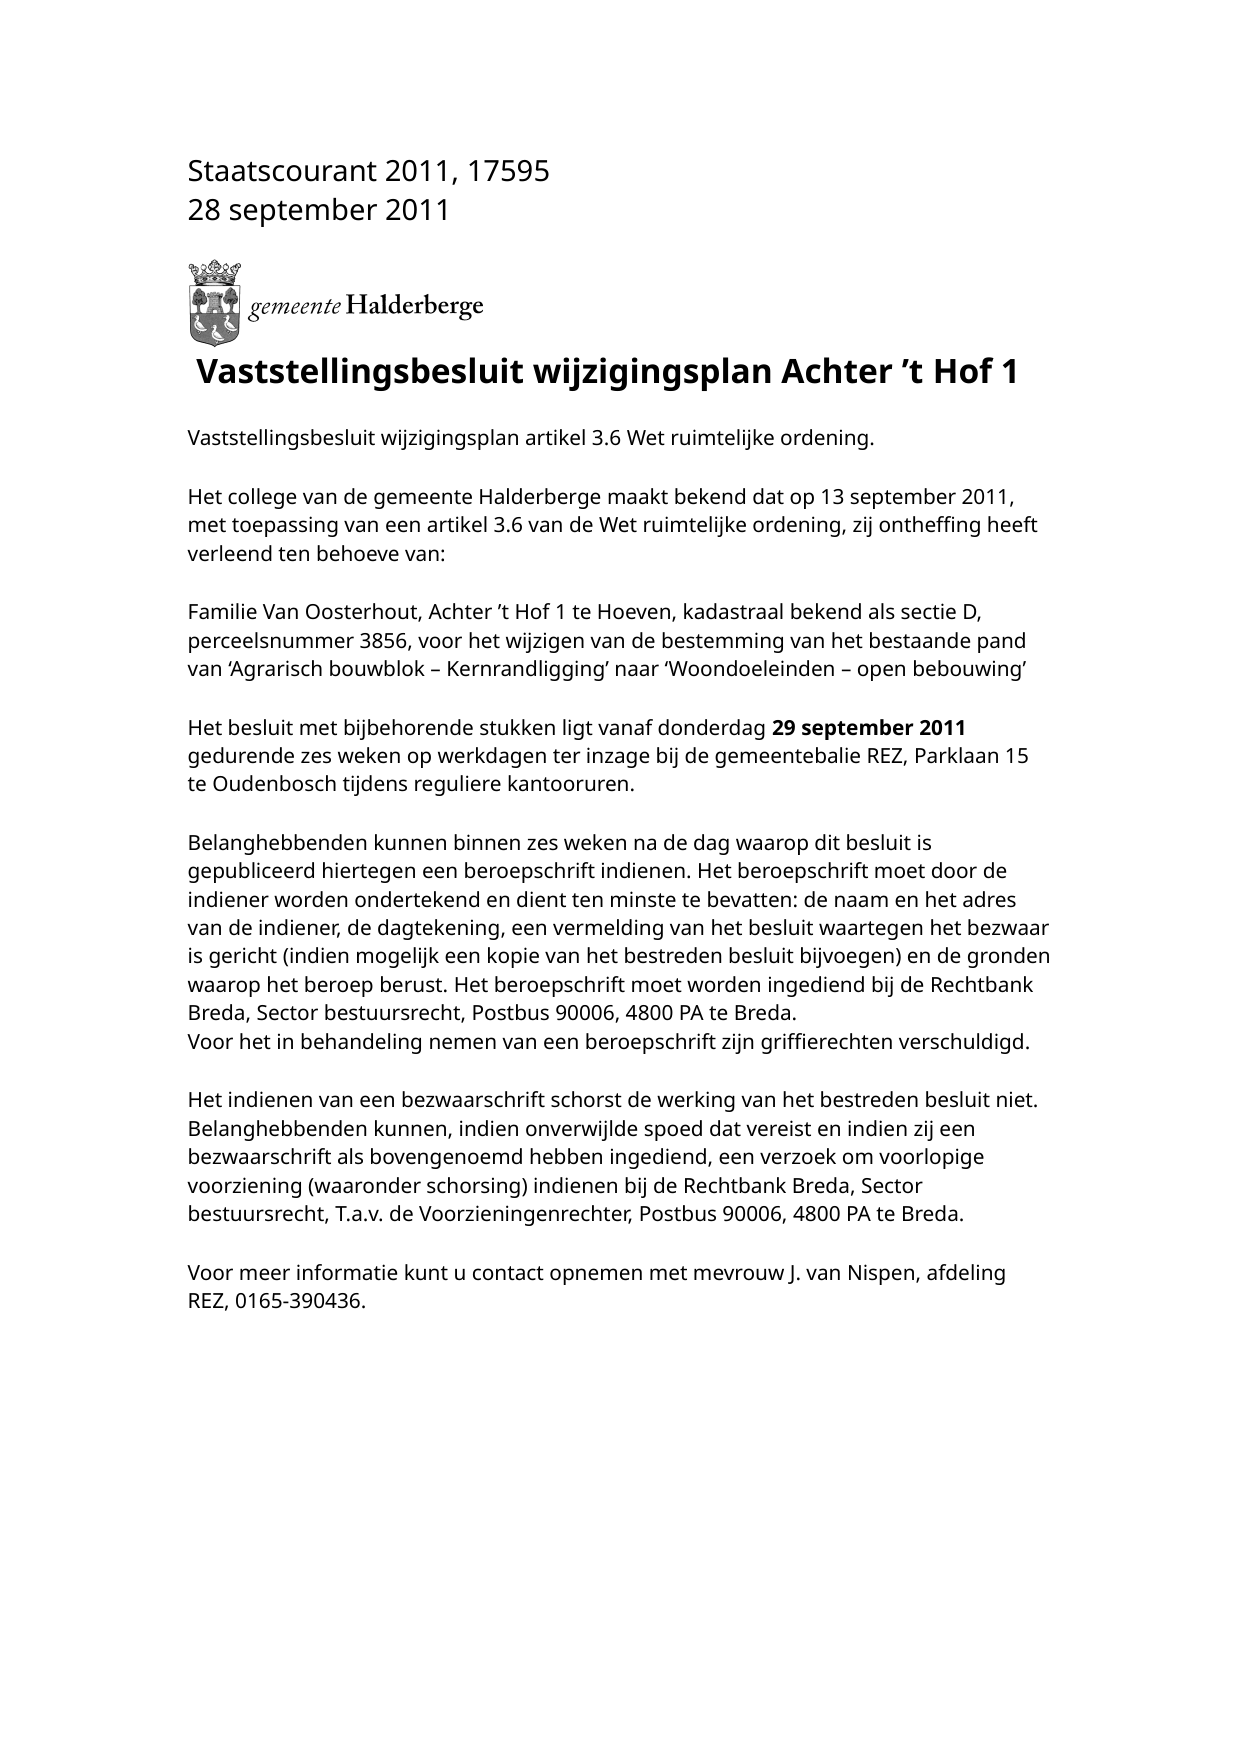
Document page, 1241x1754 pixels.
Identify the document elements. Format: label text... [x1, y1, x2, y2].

text Voor meer informatie kunt u contact opnemen met mevrouw J. van Nispen, afdeling REZ, 0165-390436. [187, 1258, 1053, 1314]
text Voor het in behandeling nemen van een beroepschrift zijn griffierechten verschuldigd. [187, 1027, 1053, 1055]
text Vaststellingsbesluit wijzigingsplan artikel 3.6 Wet ruimtelijke ordening. [187, 423, 1053, 452]
text Het indienen van een bezwaarschrift schorst de werking van het bestreden besluit niet. Belanghebbenden kunnen, indien onverwijlde spoed dat vereist en indien zij een bezwaarschrift als bovengenoemd hebben ingediend, een verzoek om voorlopige voorziening (waaronder schorsing) indienen bij de Rechtbank Breda, Sector bestuursrecht, T.a.v. de Voorzieningenrechter, Postbus 90006, 4800 PA te Breda. [187, 1085, 1053, 1228]
subtitle Vaststellingsbesluit wijzigingsplan Achter ’t Hof 1 [187, 271, 1053, 393]
text Belanghebbenden kunnen binnen zes weken na de dag waarop dit besluit is gepubliceerd hiertegen een beroepschrift indienen. Het beroepschrift moet door de indiener worden ondertekend en dient ten minste te bevatten: de naam en het adres van de indiener, de dagtekening, een vermelding van het besluit waartegen het bezwaar is gericht (indien mogelijk een kopie van het bestreden besluit bijvoegen) en de gronden waarop het beroep berust. Het beroepschrift moet worden ingediend bij de Rechtbank Breda, Sector bestuursrecht, Postbus 90006, 4800 PA te Breda. [187, 828, 1053, 1027]
text Het college van de gemeente Halderberge maakt bekend dat op 13 september 2011, met toepassing van een artikel 3.6 van de Wet ruimtelijke ordening, zij ontheffing heeft verleend ten behoeve van: [187, 482, 1053, 567]
text 28 september 2011 [187, 190, 1053, 229]
text Het besluit met bijbehorende stukken ligt vanaf donderdag 29 september 2011 gedurende zes weken op werkdagen ter inzage bij de gemeentebalie REZ, Parklaan 15 te Oudenbosch tijdens reguliere kantooruren. [187, 713, 1053, 798]
text Staatscourant 2011, 17595 [187, 150, 1053, 190]
picture [187, 258, 484, 348]
text Familie Van Oosterhout, Achter ’t Hof 1 te Hoeven, kadastraal bekend als sectie D, perceelsnummer 3856, voor het wijzigen van de bestemming van het bestaande pand van ‘Agrarisch bouwblok – Kernrandligging’ naar ‘Woondoeleinden – open bebouwing’ [187, 597, 1053, 683]
